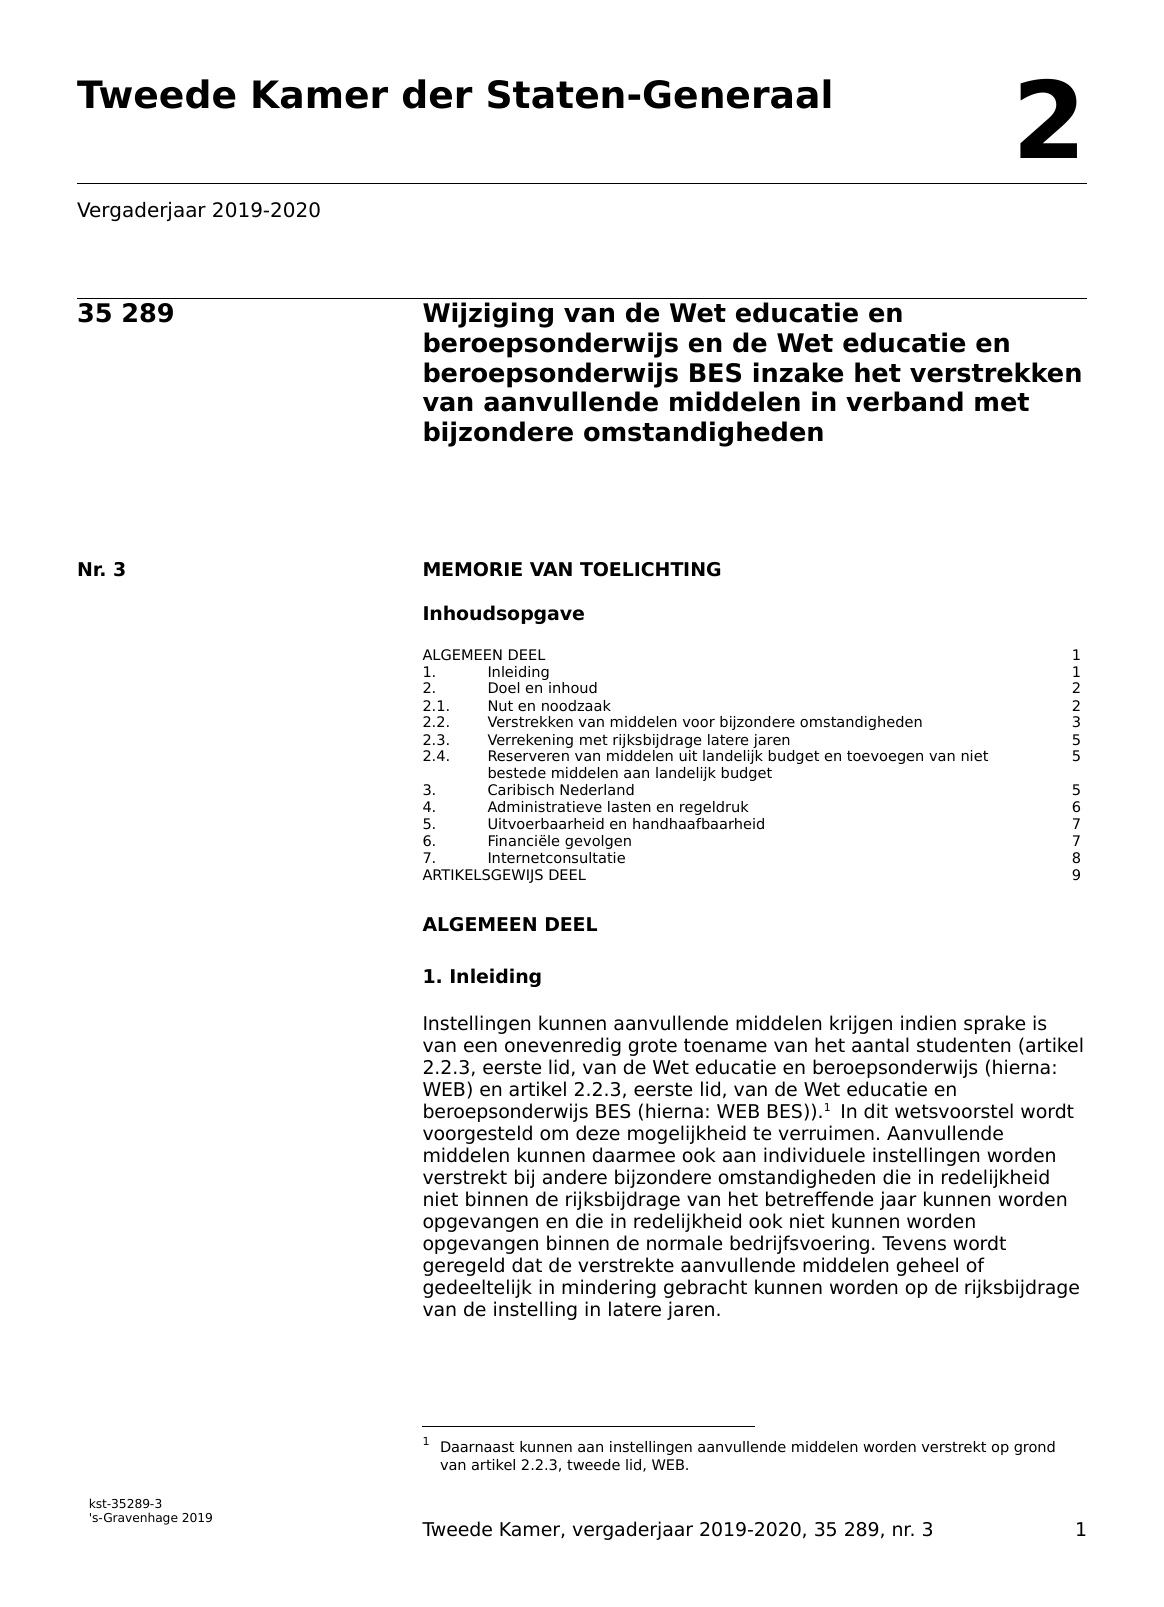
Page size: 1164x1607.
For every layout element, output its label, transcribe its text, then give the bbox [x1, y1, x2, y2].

table_cell Uitvoerbaarheid en handhaafbaarheid [481, 816, 1013, 833]
table_cell Verrekening met rijksbijdrage latere jaren [481, 731, 1013, 748]
table_cell Doel en inhoud [481, 680, 1013, 697]
subtitle 1. Inleiding [422, 966, 1087, 988]
table_cell 5. [422, 816, 481, 833]
table_cell Nut en noodzaak [481, 698, 1013, 714]
subtitle Inhoudsopgave [422, 603, 1087, 624]
table_cell 7 [1013, 833, 1087, 850]
text Daarnaast kunnen aan instellingen aanvullende middelen worden verstrekt op grond van artikel 2.2.3, tweede lid, WEB. [422, 1435, 1087, 1474]
table_cell 7. [422, 850, 481, 867]
table_cell 2.1. [422, 698, 481, 714]
table_cell 9 [1013, 867, 1087, 884]
table_cell 3. [422, 782, 481, 799]
table_cell Financiële gevolgen [481, 833, 1013, 850]
table_cell Administratieve lasten en regeldruk [481, 799, 1013, 816]
table_cell 1 [1013, 664, 1087, 680]
table_cell 2 [1013, 698, 1087, 714]
table_cell ARTIKELSGEWIJS DEEL [422, 867, 1013, 884]
text kst-35289-3 [88, 1497, 323, 1511]
text Instellingen kunnen aanvullende middelen krijgen indien sprake is van een onevenredig grote toename van het aantal studenten (artikel 2.2.3, eerste lid, van de Wet educatie en beroepsonderwijs (hierna: WEB) en artikel 2.2.3, eerste lid, van de Wet educatie en beroepsonderwijs BES (hierna: WEB BES)). In dit wetsvoorstel wordt voorgesteld om deze mogelijkheid te verruimen. Aanvullende middelen kunnen daarmee ook aan individuele instellingen worden verstrekt bij andere bijzondere omstandigheden die in redelijkheid niet binnen de rijksbijdrage van het betreffende jaar kunnen worden opgevangen en die in redelijkheid ook niet kunnen worden opgevangen binnen de normale bedrijfsvoering. Tevens wordt geregeld dat de verstrekte aanvullende middelen geheel of gedeeltelijk in mindering gebracht kunnen worden op de rijksbijdrage van de instelling in latere jaren. [422, 1013, 1087, 1321]
table_cell Reserveren van middelen uit landelijk budget en toevoegen van niet bestede middelen aan landelijk budget [481, 748, 1013, 782]
table_cell 5 [1013, 782, 1087, 799]
table_cell 7 [1013, 816, 1087, 833]
table_cell Vergaderjaar 2019-2020 [77, 184, 1087, 298]
table_cell 1. [422, 664, 481, 680]
table_cell 2 [1013, 680, 1087, 697]
table_cell 6. [422, 833, 481, 850]
table_cell 2.2. [422, 714, 481, 731]
subtitle Nr. 3 MEMORIE VAN TOELICHTING [77, 558, 1087, 580]
subtitle 35 289 Wijziging van de Wet educatie en beroepsonderwijs en de Wet educatie en beroepsonderwijs BES inzake het verstrekken van aanvullende middelen in verband met bijzondere omstandigheden [77, 299, 1087, 447]
table_cell 4. [422, 799, 481, 816]
table_cell Internetconsultatie [481, 850, 1013, 867]
table_cell 8 [1013, 850, 1087, 867]
table_header ALGEMEEN DEEL [422, 646, 1013, 663]
text 's-Gravenhage 2019 [88, 1511, 323, 1525]
table_cell Verstrekken van middelen voor bijzondere omstandigheden [481, 714, 1013, 731]
table_cell 2.3. [422, 731, 481, 748]
table_header 1 [1013, 646, 1087, 663]
subtitle ALGEMEEN DEEL [422, 914, 1087, 936]
table_cell 5 [1013, 748, 1087, 782]
table_cell 6 [1013, 799, 1087, 816]
table_cell Caribisch Nederland [481, 782, 1013, 799]
table_header 2 [886, 59, 1087, 183]
table_cell 2.4. [422, 748, 481, 782]
table_cell 3 [1013, 714, 1087, 731]
table_cell 5 [1013, 731, 1087, 748]
table_cell 2. [422, 680, 481, 697]
table_cell Inleiding [481, 664, 1013, 680]
table_header Tweede Kamer der Staten-Generaal [77, 59, 886, 183]
